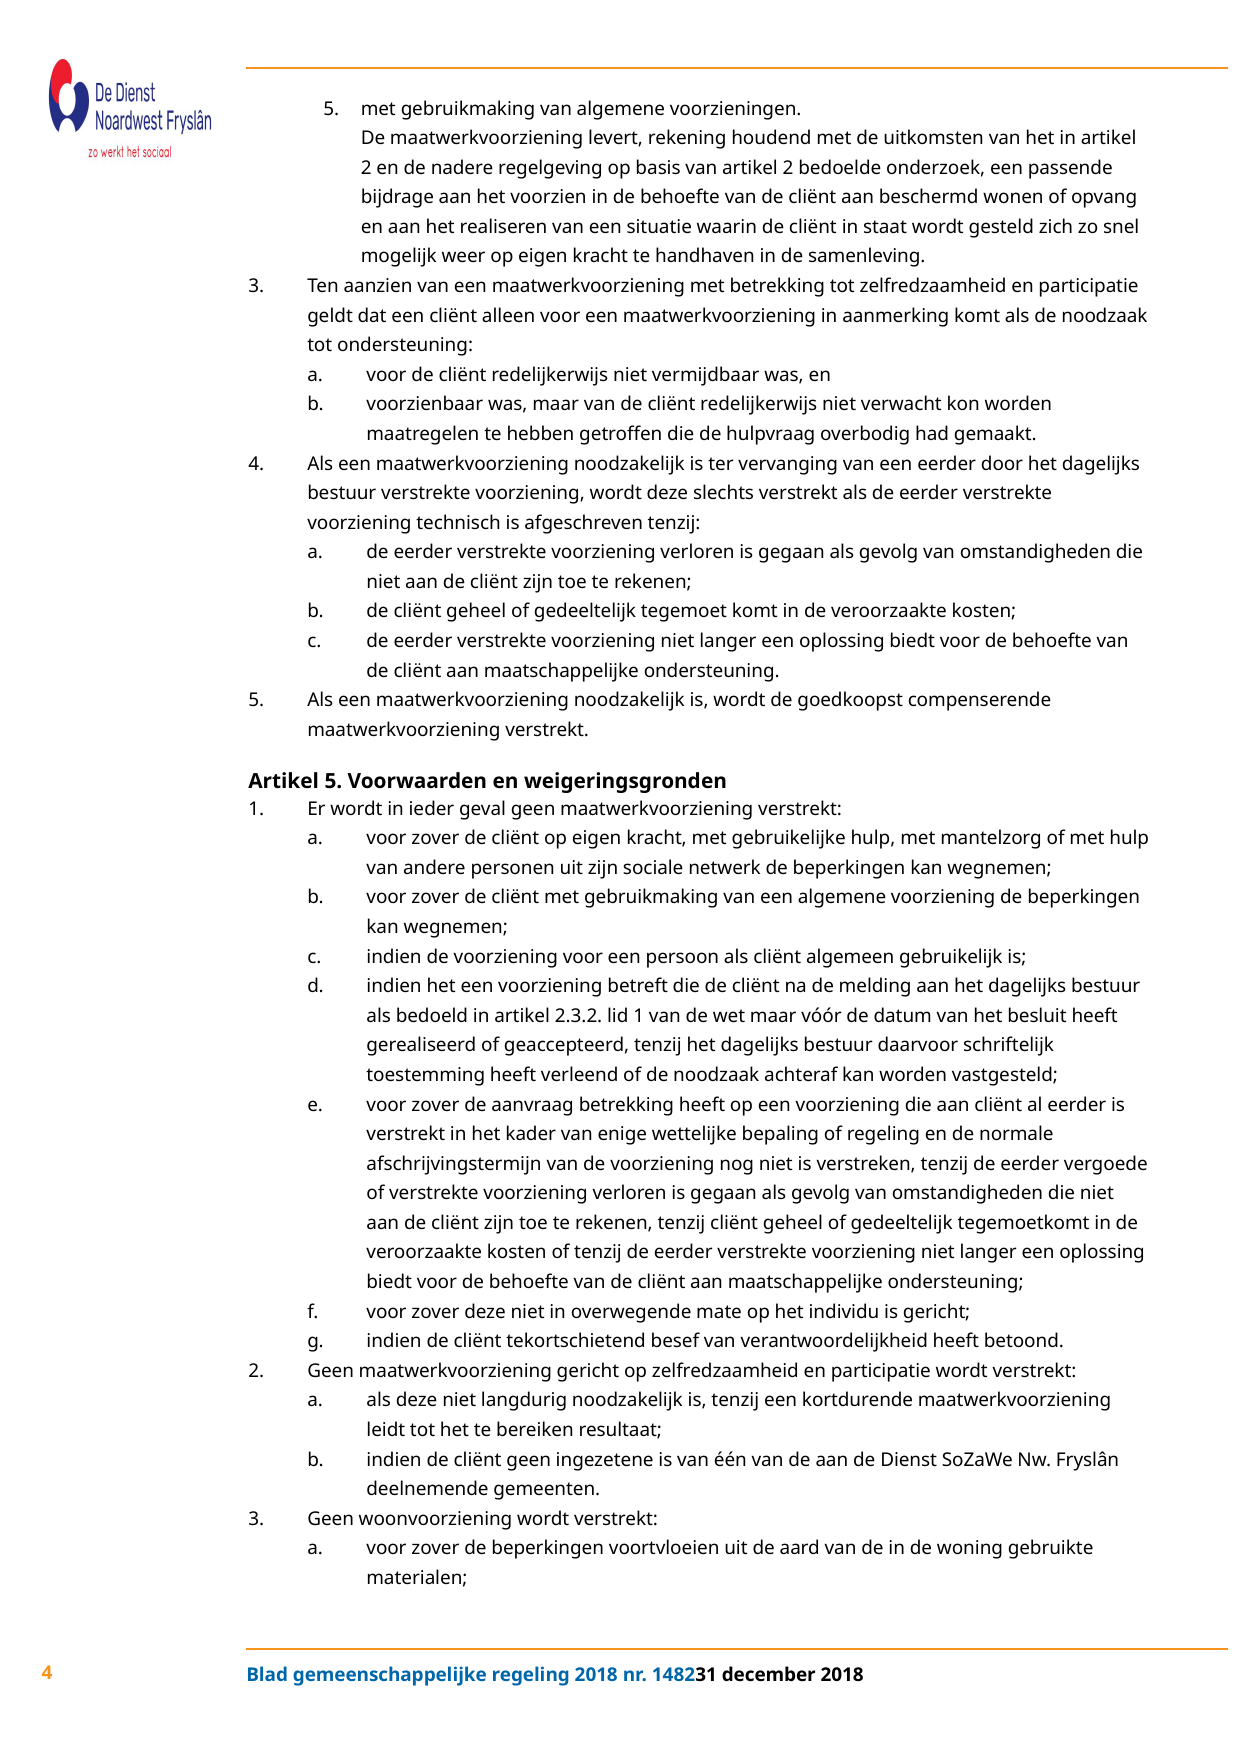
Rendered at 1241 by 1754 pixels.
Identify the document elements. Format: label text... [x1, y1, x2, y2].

list Als een maatwerkvoorziening noodzakelijk is ter vervanging van een eerder door het dagelijks bestuur verstrekte voorziening, wordt deze slechts verstrekt als de eerder verstrekte voorziening technisch is afgeschreven tenzij: [248, 450, 1152, 535]
list voorzienbaar was, maar van de cliënt redelijkerwijs niet verwacht kon worden maatregelen te hebben getroffen die de hulpvraag overbodig had gemaakt. [307, 391, 1152, 446]
list indien het een voorziening betreft die de cliënt na de melding aan het dagelijks bestuur als bedoeld in artikel 2.3.2. lid 1 van de wet maar vóór de datum van het besluit heeft gerealiseerd of geaccepteerd, tenzij het dagelijks bestuur daarvoor schriftelijk toestemming heeft verleend of de noodzaak achteraf kan worden vastgesteld; [307, 972, 1152, 1087]
list voor zover de cliënt op eigen kracht, met gebruikelijke hulp, met mantelzorg of met hulp van andere personen uit zijn sociale netwerk de beperkingen kan wegnemen; [307, 824, 1152, 880]
list Geen maatwerkvoorziening gericht op zelfredzaamheid en participatie wordt verstrekt: [248, 1357, 1152, 1383]
list voor zover de aanvraag betrekking heeft op een voorziening die aan cliënt al eerder is verstrekt in het kader van enige wettelijke bepaling of regeling en de normale afschrijvingstermijn van de voorziening nog niet is verstreken, tenzij de eerder vergoede of verstrekte voorziening verloren is gegaan als gevolg van omstandigheden die niet aan de cliënt zijn toe te rekenen, tenzij cliënt geheel of gedeeltelijk tegemoetkomt in de veroorzaakte kosten of tenzij de eerder verstrekte voorziening niet langer een oplossing biedt voor de behoefte van de cliënt aan maatschappelijke ondersteuning; [307, 1091, 1152, 1294]
picture [41, 47, 231, 172]
list indien de cliënt tekortschietend besef van verantwoordelijkheid heeft betoond. [307, 1327, 1152, 1353]
text Artikel 5. Voorwaarden en weigeringsgronden [248, 766, 1152, 795]
list de eerder verstrekte voorziening verloren is gegaan als gevolg van omstandigheden die niet aan de cliënt zijn toe te rekenen; [307, 538, 1152, 594]
list als deze niet langdurig noodzakelijk is, tenzij een kortdurende maatwerkvoorziening leidt tot het te bereiken resultaat; [307, 1387, 1152, 1442]
list Er wordt in ieder geval geen maatwerkvoorziening verstrekt: [248, 795, 1152, 821]
list de cliënt geheel of gedeeltelijk tegemoet komt in de veroorzaakte kosten; [307, 598, 1152, 623]
list voor zover de beperkingen voortvloeien uit de aard van de in de woning gebruikte materialen; [307, 1534, 1152, 1590]
list voor zover de cliënt met gebruikmaking van een algemene voorziening de beperkingen kan wegnemen; [307, 884, 1152, 939]
list indien de cliënt geen ingezetene is van één van de aan de Dienst SoZaWe Nw. Fryslân deelnemende gemeenten. [307, 1446, 1152, 1501]
list Ten aanzien van een maatwerkvoorziening met betrekking tot zelfredzaamheid en participatie geldt dat een cliënt alleen voor een maatwerkvoorziening in aanmerking komt als de noodzaak tot ondersteuning: [248, 272, 1152, 357]
list Geen woonvoorziening wordt verstrekt: [248, 1505, 1152, 1531]
list met gebruikmaking van algemene voorzieningen. [323, 95, 1152, 121]
list voor zover deze niet in overwegende mate op het individu is gericht; [307, 1298, 1152, 1323]
list indien de voorziening voor een persoon als cliënt algemeen gebruikelijk is; [307, 943, 1152, 968]
list De maatwerkvoorziening levert, rekening houdend met de uitkomsten van het in artikel 2 en de nadere regelgeving op basis van artikel 2 bedoelde onderzoek, een passende bijdrage aan het voorzien in de behoefte van de cliënt aan beschermd wonen of opvang en aan het realiseren van een situatie waarin de cliënt in staat wordt gesteld zich zo snel mogelijk weer op eigen kracht te handhaven in de samenleving. [323, 124, 1152, 268]
list voor de cliënt redelijkerwijs niet vermijdbaar was, en [307, 361, 1152, 387]
list Als een maatwerkvoorziening noodzakelijk is, wordt de goedkoopst compenserende maatwerkvoorziening verstrekt. [248, 686, 1152, 742]
list de eerder verstrekte voorziening niet langer een oplossing biedt voor de behoefte van de cliënt aan maatschappelijke ondersteuning. [307, 627, 1152, 683]
